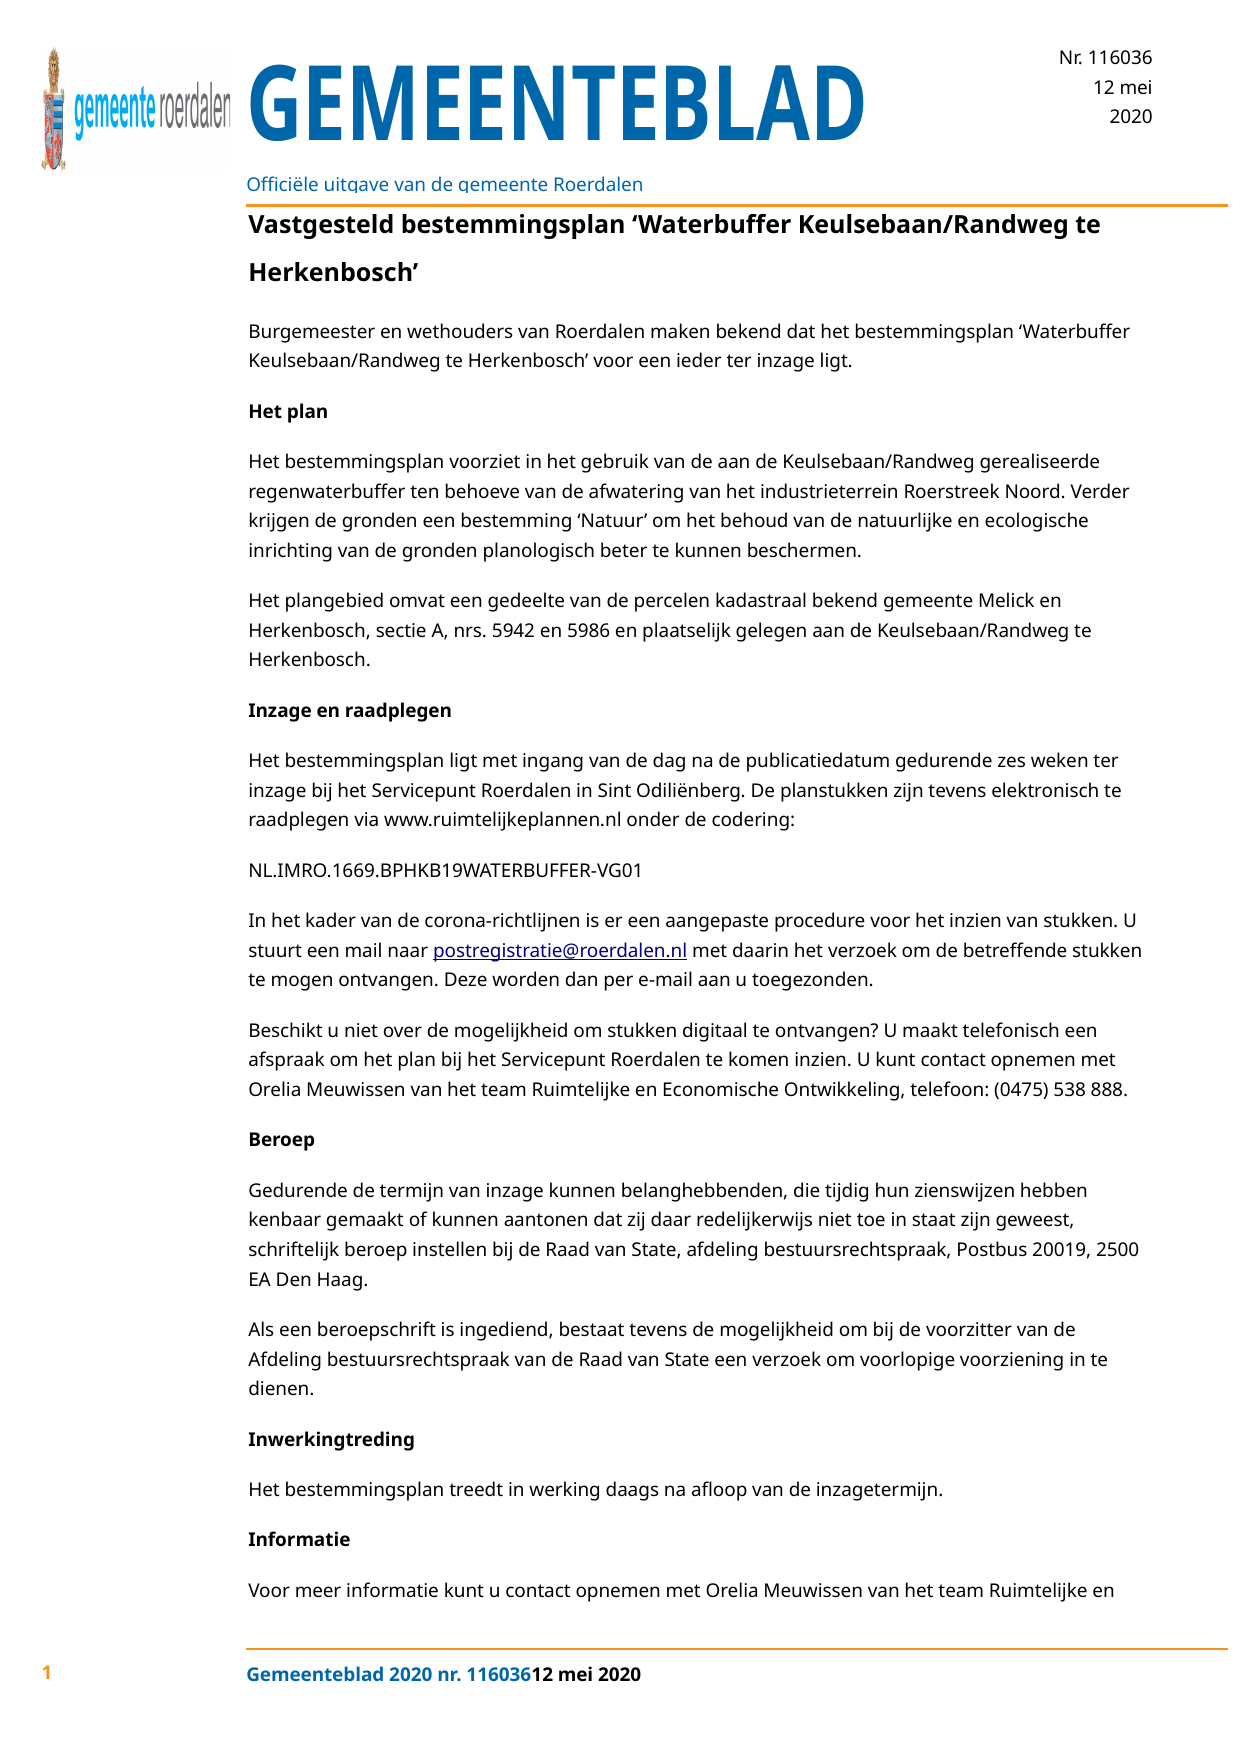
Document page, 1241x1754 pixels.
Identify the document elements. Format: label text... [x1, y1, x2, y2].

text Inwerkingtreding [248, 1426, 1152, 1452]
text Burgemeester en wethouders van Roerdalen maken bekend dat het bestemmingsplan ‘Waterbuffer Keulsebaan/Randweg te Herkenbosch’ voor een ieder ter inzage ligt. [248, 318, 1152, 373]
text In het kader van de corona-richtlijnen is er een aangepaste procedure voor het inzien van stukken. U stuurt een mail naar postregistratie@roerdalen.nl met daarin het verzoek om de betreffende stukken te mogen ontvangen. Deze worden dan per e-mail aan u toegezonden. [248, 907, 1152, 992]
text Het bestemmingsplan voorziet in het gebruik van de aan de Keulsebaan/Randweg gerealiseerde regenwaterbuffer ten behoeve van de afwatering van het industrieterrein Roerstreek Noord. Verder krijgen de gronden een bestemming ‘Natuur’ om het behoud van de natuurlijke en ecologische inrichting van de gronden planologisch beter te kunnen beschermen. [248, 448, 1152, 563]
text NL.IMRO.1669.BPHKB19WATERBUFFER-VG01 [248, 857, 1152, 883]
text Beroep [248, 1127, 1152, 1152]
text Het bestemmingsplan ligt met ingang van de dag na de publicatiedatum gedurende zes weken ter inzage bij het Servicepunt Roerdalen in Sint Odiliënberg. De planstukken zijn tevens elektronisch te raadplegen via www.ruimtelijkeplannen.nl onder de codering: [248, 747, 1152, 832]
text Het plangebied omvat een gedeelte van de percelen kadastraal bekend gemeente Melick en Herkenbosch, sectie A, nrs. 5942 en 5986 en plaatselijk gelegen aan de Keulsebaan/Randweg te Herkenbosch. [248, 587, 1152, 672]
text Het plan [248, 398, 1152, 424]
text Het bestemmingsplan treedt in werking daags na afloop van de inzagetermijn. [248, 1476, 1152, 1502]
text Als een beroepschrift is ingediend, bestaat tevens de mogelijkheid om bij de voorzitter van de Afdeling bestuursrechtspraak van de Raad van State een verzoek om voorlopige voorziening in te dienen. [248, 1316, 1152, 1401]
text Informatie [248, 1527, 1152, 1552]
picture [41, 47, 231, 172]
text Gedurende de termijn van inzage kunnen belanghebbenden, die tijdig hun zienswijzen hebben kenbaar gemaakt of kunnen aantonen dat zij daar redelijkerwijs niet toe in staat zijn geweest, schriftelijk beroep instellen bij de Raad van State, afdeling bestuursrechtspraak, Postbus 20019, 2500 EA Den Haag. [248, 1177, 1152, 1292]
text Voor meer informatie kunt u contact opnemen met Orelia Meuwissen van het team Ruimtelijke en [248, 1577, 1152, 1603]
text Beschikt u niet over de mogelijkheid om stukken digitaal te ontvangen? U maakt telefonisch een afspraak om het plan bij het Servicepunt Roerdalen te komen inzien. U kunt contact opnemen met Orelia Meuwissen van het team Ruimtelijke en Economische Ontwikkeling, telefoon: (0475) 538 888. [248, 1017, 1152, 1102]
text Vastgesteld bestemmingsplan ‘Waterbuffer Keulsebaan/Randweg te Herkenbosch’ [248, 207, 1152, 288]
text Inzage en raadplegen [248, 697, 1152, 723]
